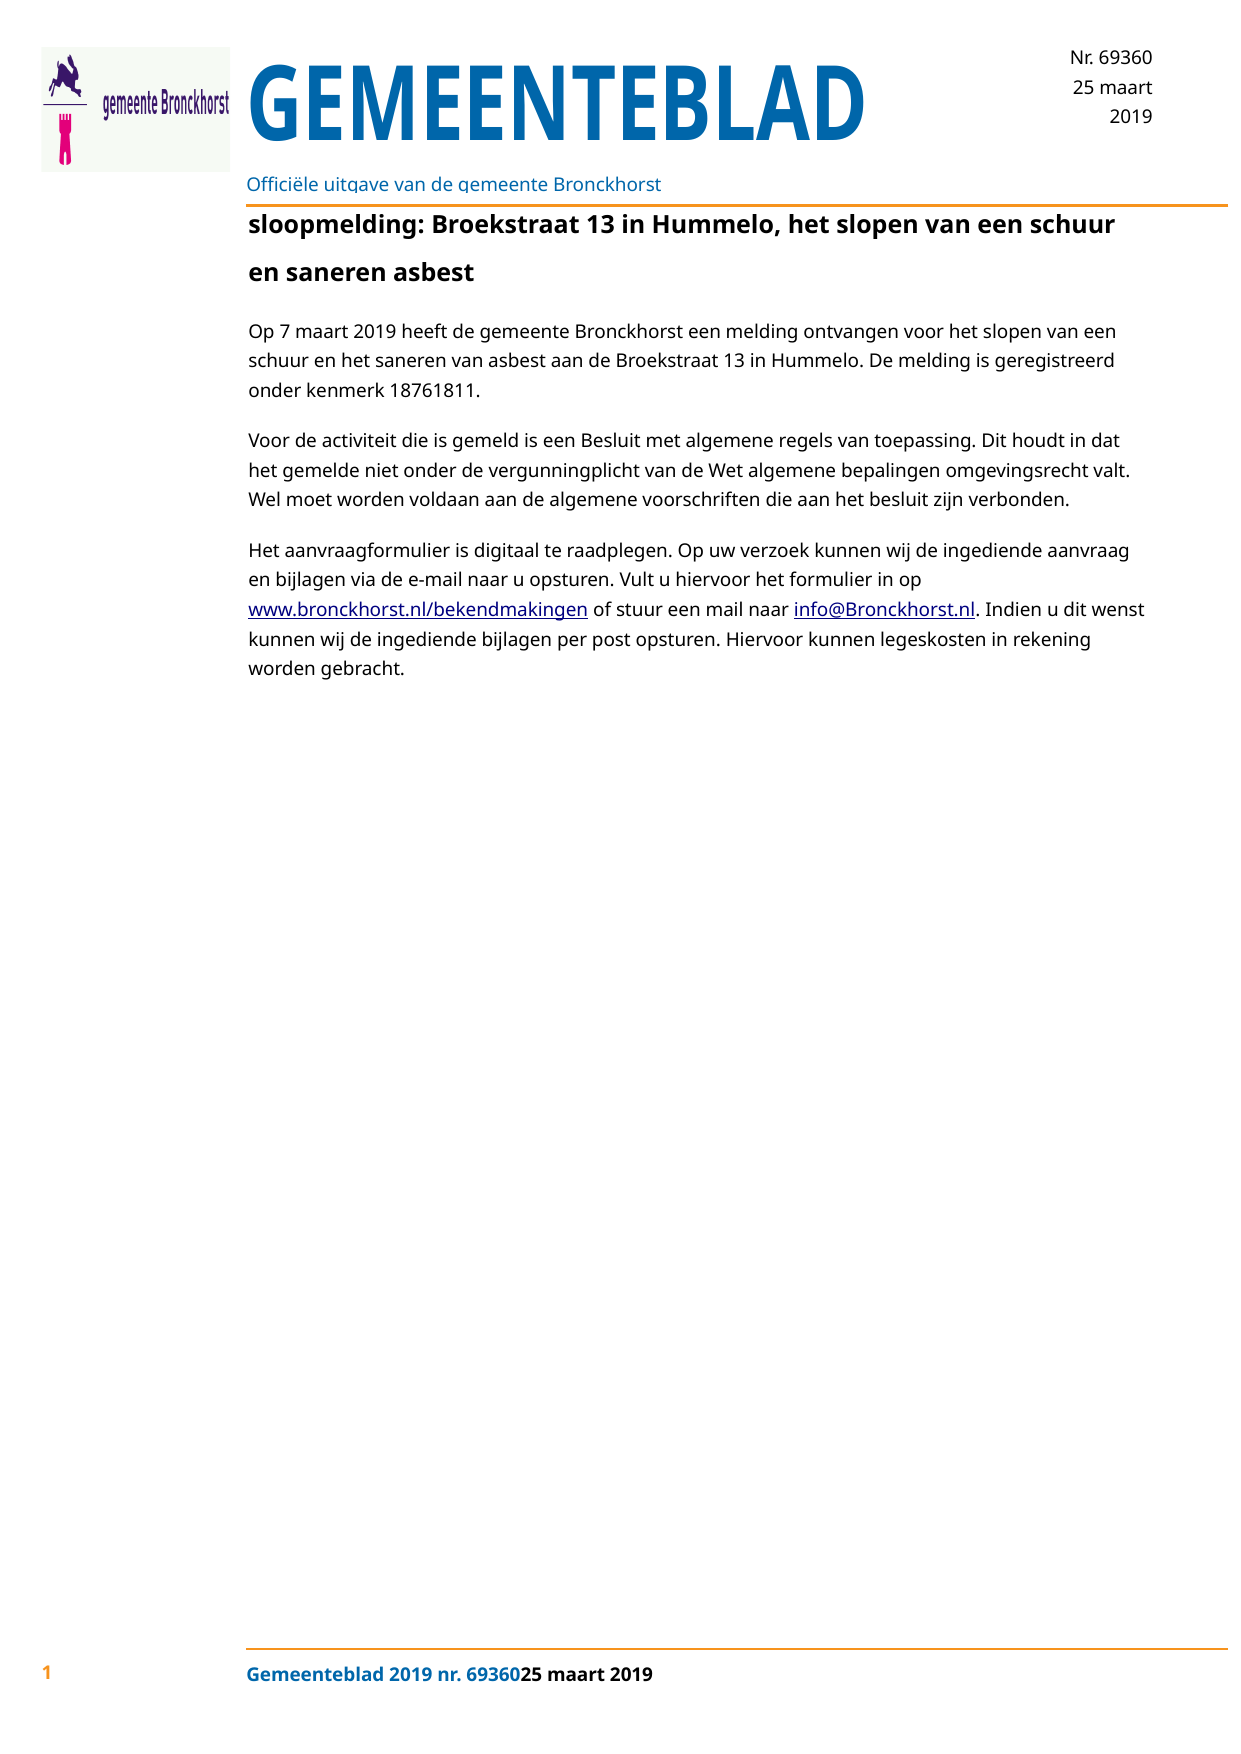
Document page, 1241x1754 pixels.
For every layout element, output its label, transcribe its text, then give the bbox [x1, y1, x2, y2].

text Voor de activiteit die is gemeld is een Besluit met algemene regels van toepassing. Dit houdt in dat het gemelde niet onder de vergunningplicht van de Wet algemene bepalingen omgevingsrecht valt. Wel moet worden voldaan aan de algemene voorschriften die aan het besluit zijn verbonden. [248, 427, 1152, 512]
text Het aanvraagformulier is digitaal te raadplegen. Op uw verzoek kunnen wij de ingediende aanvraag en bijlagen via de e-mail naar u opsturen. Vult u hiervoor het formulier in op www.bronckhorst.nl/bekendmakingen of stuur een mail naar info@Bronckhorst.nl. Indien u dit wenst kunnen wij de ingediende bijlagen per post opsturen. Hiervoor kunnen legeskosten in rekening worden gebracht. [248, 537, 1152, 681]
text sloopmelding: Broekstraat 13 in Hummelo, het slopen van een schuur en saneren asbest [248, 207, 1152, 288]
picture [41, 47, 231, 172]
text Op 7 maart 2019 heeft de gemeente Bronckhorst een melding ontvangen voor het slopen van een schuur en het saneren van asbest aan de Broekstraat 13 in Hummelo. De melding is geregistreerd onder kenmerk 18761811. [248, 318, 1152, 403]
